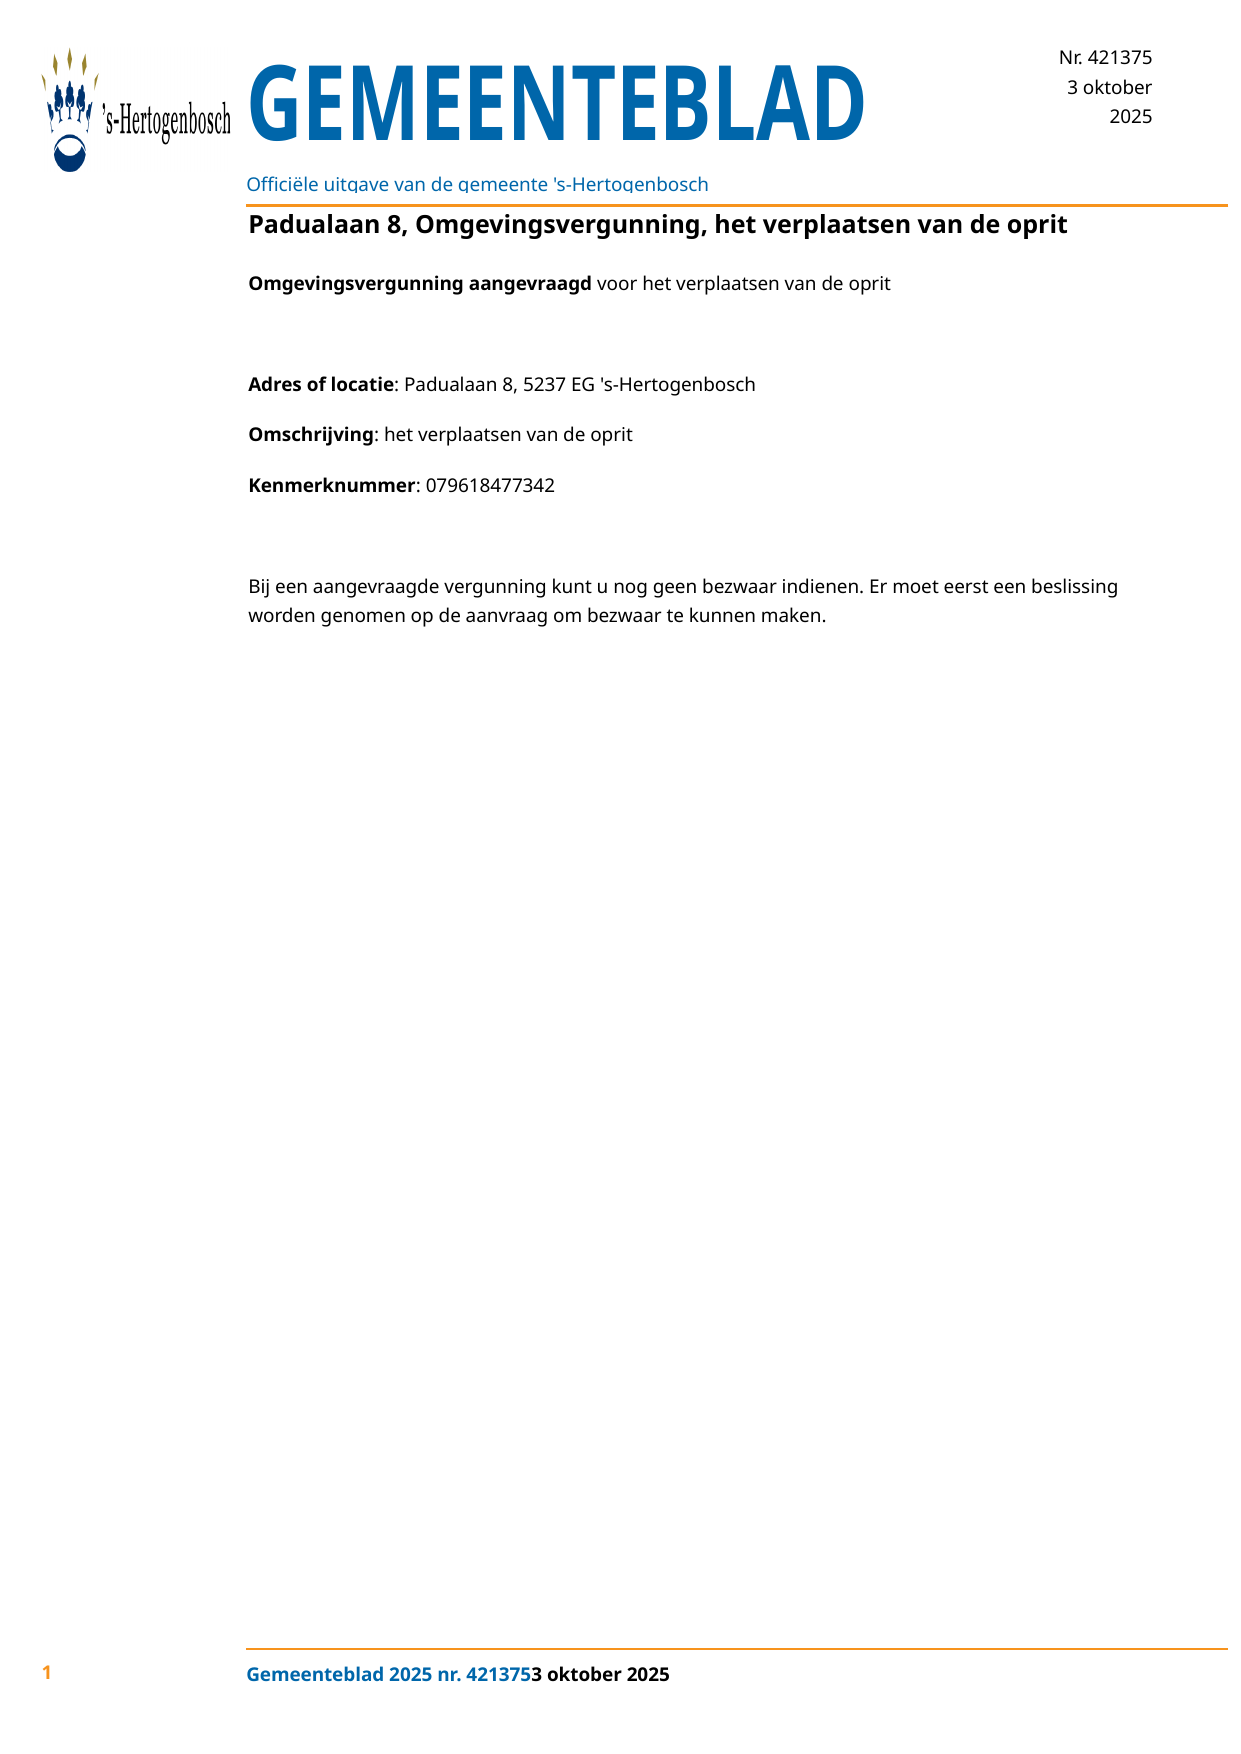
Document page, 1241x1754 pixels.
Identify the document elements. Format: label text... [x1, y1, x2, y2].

text Adres of locatie: Padualaan 8, 5237 EG 's-Hertogenbosch [248, 371, 1152, 397]
text Bij een aangevraagde vergunning kunt u nog geen bezwaar indienen. Er moet eerst een beslissing worden genomen op de aanvraag om bezwaar te kunnen maken. [248, 573, 1152, 628]
text Omgevingsvergunning aangevraagd voor het verplaatsen van de oprit [248, 270, 1152, 296]
picture [41, 47, 231, 172]
text Omschrijving: het verplaatsen van de oprit [248, 422, 1152, 447]
text Kenmerknummer: 079618477342 [248, 472, 1152, 498]
text Padualaan 8, Omgevingsvergunning, het verplaatsen van de oprit [248, 207, 1152, 241]
